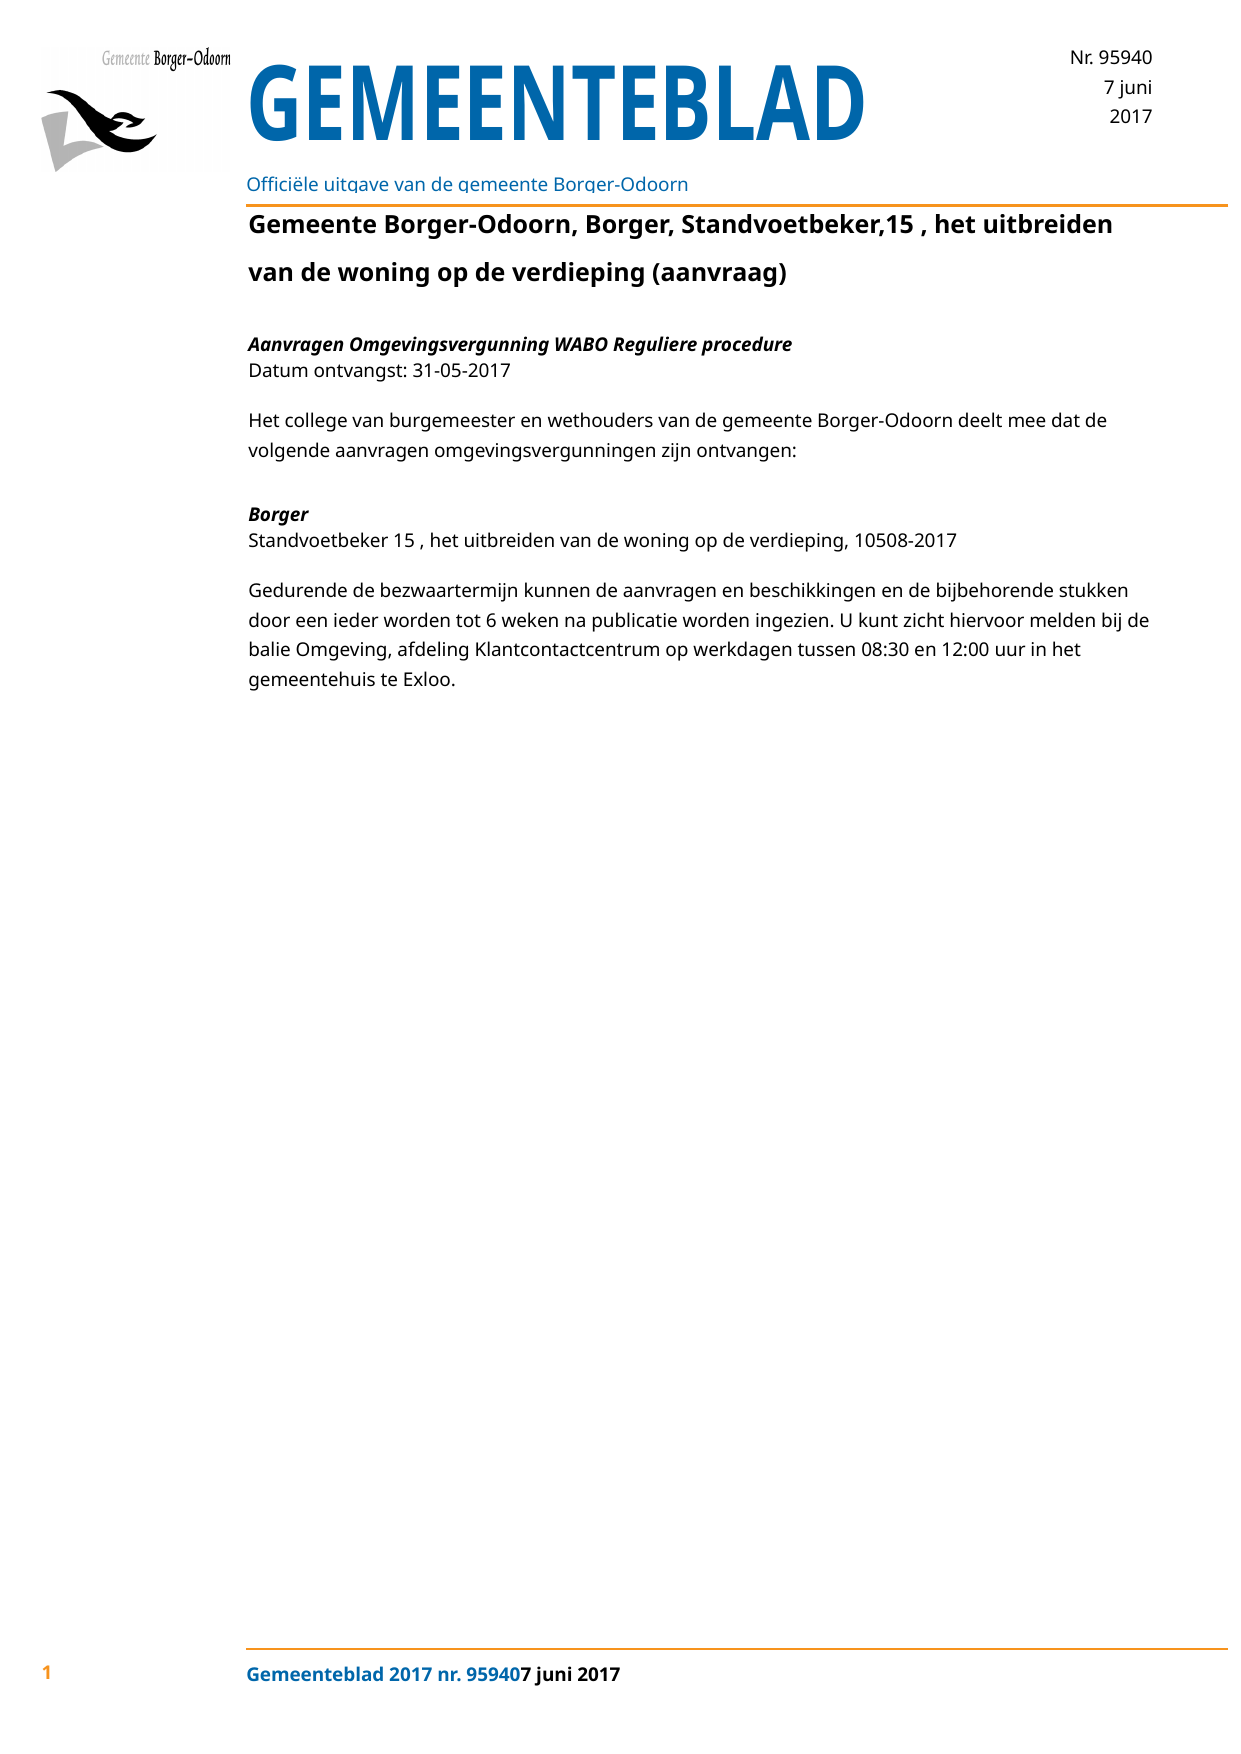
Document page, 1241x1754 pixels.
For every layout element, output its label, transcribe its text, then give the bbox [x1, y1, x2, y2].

text Gemeente Borger-Odoorn, Borger, Standvoetbeker,15 , het uitbreiden van de woning op de verdieping (aanvraag) [248, 207, 1152, 288]
picture [41, 47, 231, 172]
text Standvoetbeker 15 , het uitbreiden van de woning op de verdieping, 10508-2017 [248, 527, 1152, 553]
text Het college van burgemeester en wethouders van de gemeente Borger-Odoorn deelt mee dat de volgende aanvragen omgevingsvergunningen zijn ontvangen: [248, 408, 1152, 463]
text Borger [248, 501, 1152, 527]
text Aanvragen Omgevingsvergunning WABO Reguliere procedure [248, 331, 1152, 357]
text Datum ontvangst: 31-05-2017 [248, 357, 1152, 383]
text Gedurende de bezwaartermijn kunnen de aanvragen en beschikkingen en de bijbehorende stukken door een ieder worden tot 6 weken na publicatie worden ingezien. U kunt zicht hiervoor melden bij de balie Omgeving, afdeling Klantcontactcentrum op werkdagen tussen 08:30 en 12:00 uur in het gemeentehuis te Exloo. [248, 577, 1152, 692]
